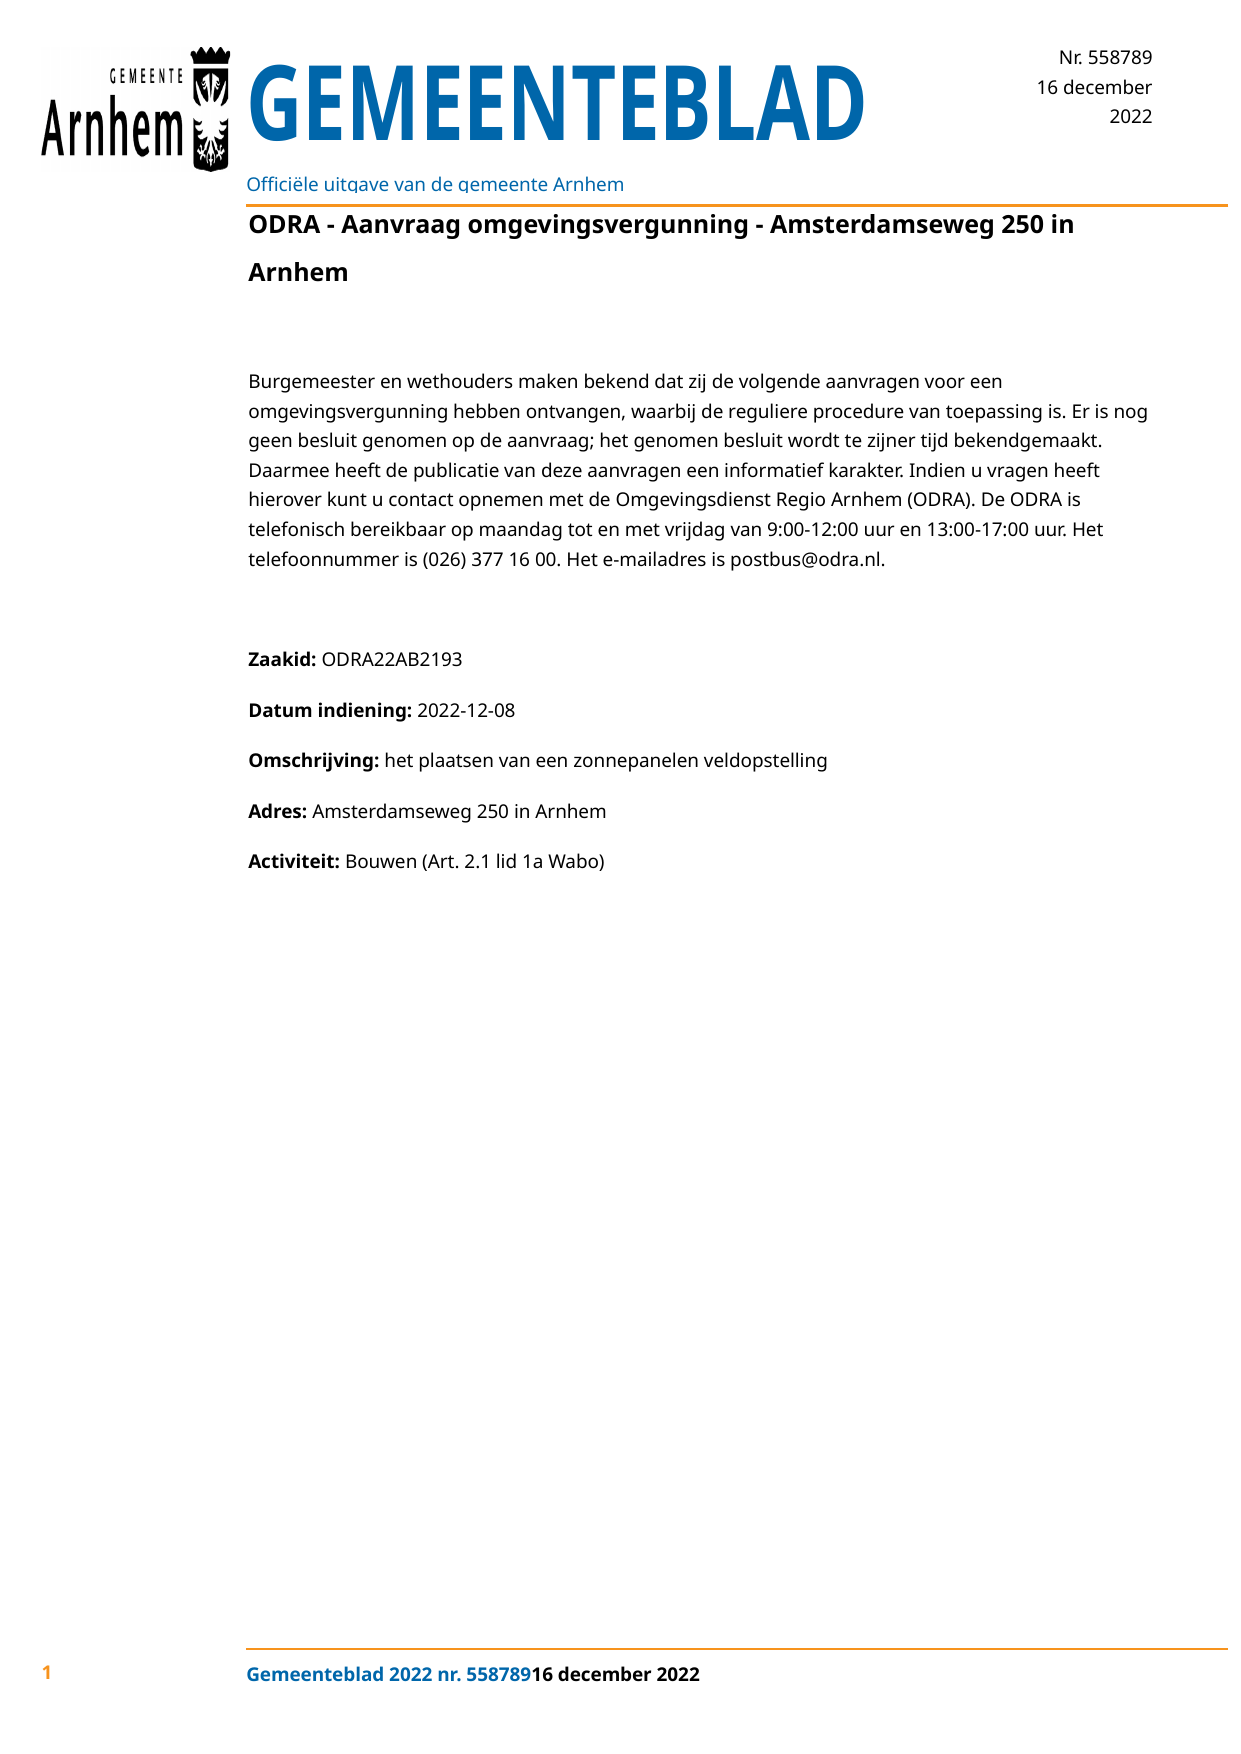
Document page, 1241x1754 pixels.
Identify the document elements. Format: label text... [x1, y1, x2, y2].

text ODRA - Aanvraag omgevingsvergunning - Amsterdamseweg 250 in Arnhem [248, 207, 1152, 288]
text Datum indiening: 2022-12-08 [248, 697, 1152, 723]
text Activiteit: Bouwen (Art. 2.1 lid 1a Wabo) [248, 848, 1152, 874]
text Zaakid: ODRA22AB2193 [248, 647, 1152, 672]
picture [41, 47, 231, 172]
text Omschrijving: het plaatsen van een zonnepanelen veldopstelling [248, 747, 1152, 773]
text Burgemeester en wethouders maken bekend dat zij de volgende aanvragen voor een omgevingsvergunning hebben ontvangen, waarbij de reguliere procedure van toepassing is. Er is nog geen besluit genomen op de aanvraag; het genomen besluit wordt te zijner tijd bekendgemaakt. Daarmee heeft de publicatie van deze aanvragen een informatief karakter. Indien u vragen heeft hierover kunt u contact opnemen met de Omgevingsdienst Regio Arnhem (ODRA). De ODRA is telefonisch bereikbaar op maandag tot en met vrijdag van 9:00-12:00 uur en 13:00-17:00 uur. Het telefoonnummer is (026) 377 16 00. Het e-mailadres is postbus@odra.nl. [248, 368, 1152, 572]
text Adres: Amsterdamseweg 250 in Arnhem [248, 798, 1152, 824]
